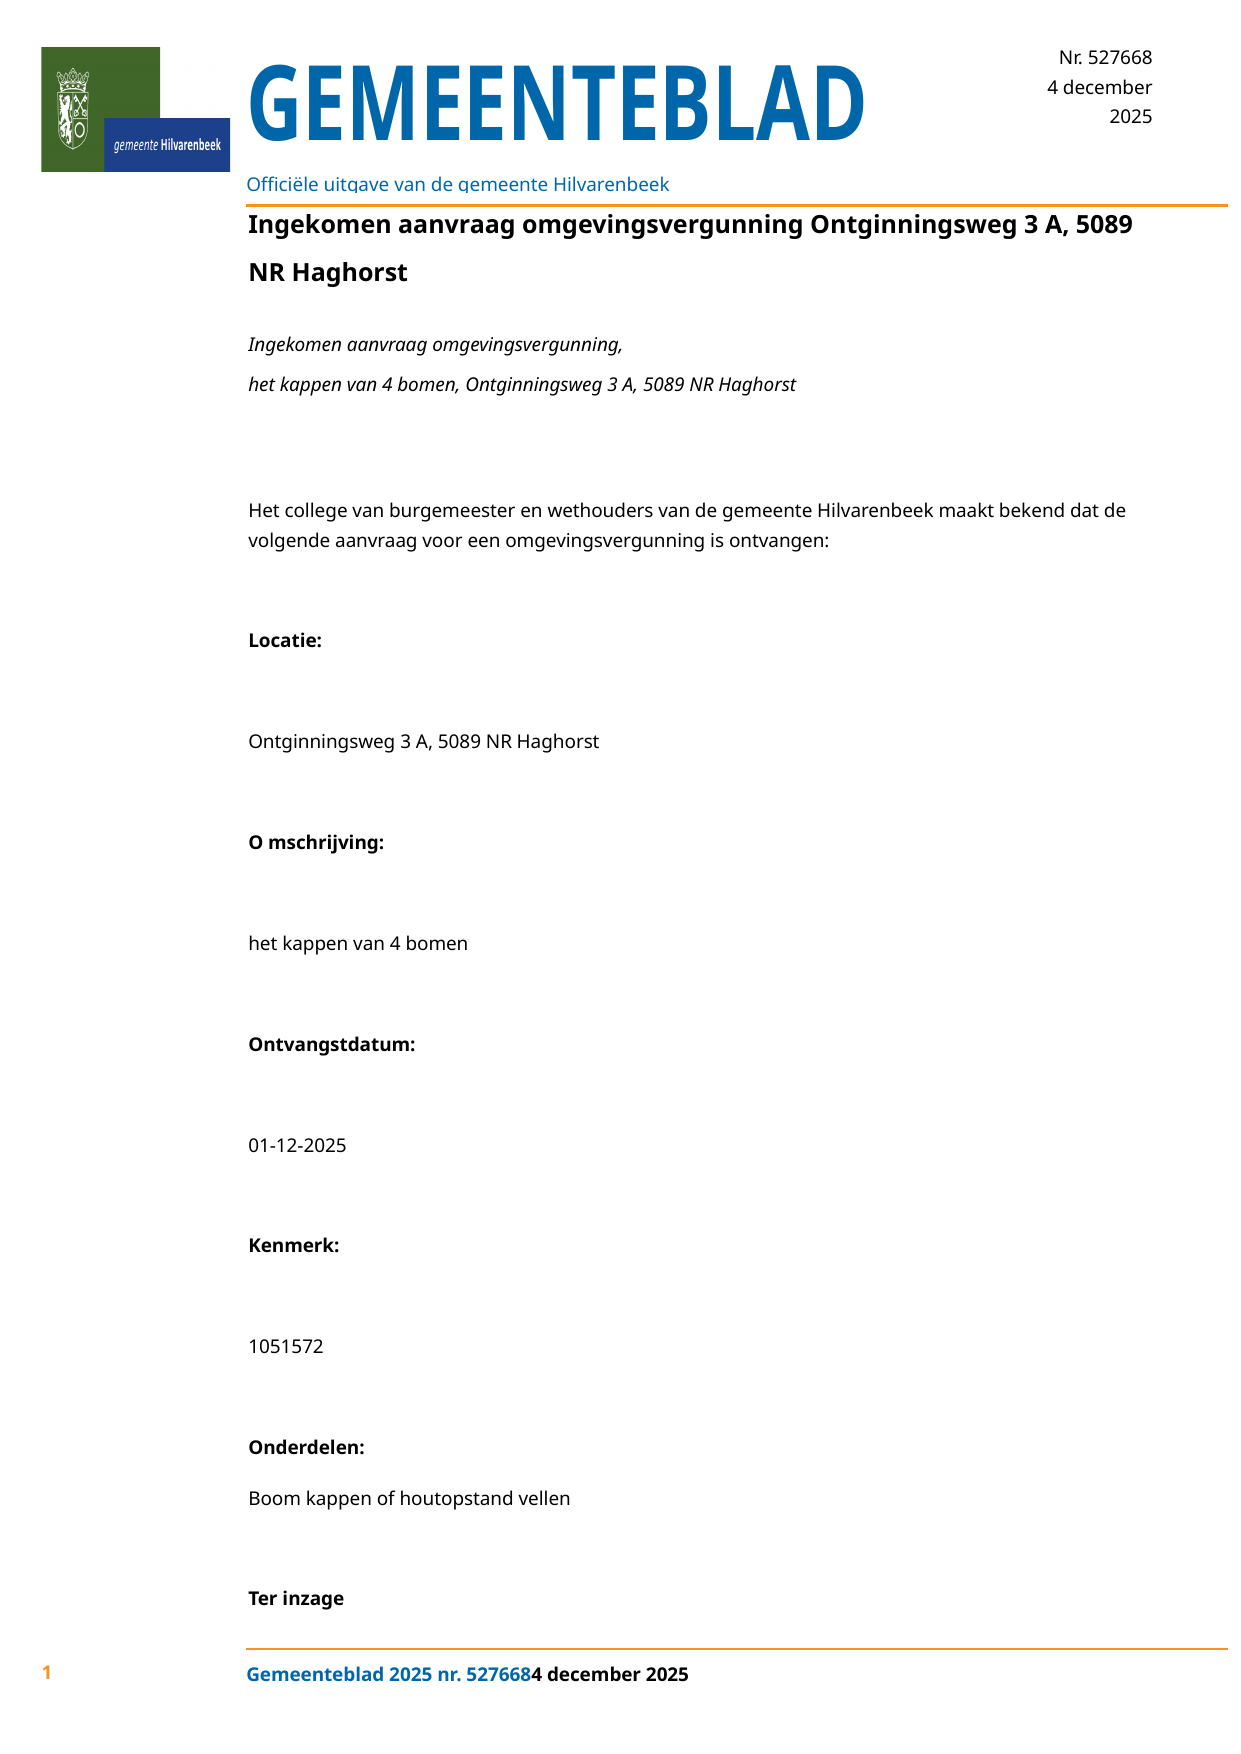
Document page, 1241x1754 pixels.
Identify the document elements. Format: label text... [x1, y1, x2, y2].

text het kappen van 4 bomen, Ontginningsweg 3 A, 5089 NR Haghorst [248, 371, 1152, 396]
text Onderdelen: [248, 1434, 1152, 1460]
text Ingekomen aanvraag omgevingsvergunning, [248, 331, 1152, 357]
text Ontvangstdatum: [248, 1031, 1152, 1057]
text Kenmerk: [248, 1233, 1152, 1258]
picture [41, 47, 231, 172]
text het kappen van 4 bomen [248, 930, 1152, 956]
text O mschrijving: [248, 829, 1152, 855]
text Ontginningsweg 3 A, 5089 NR Haghorst [248, 728, 1152, 754]
text Locatie: [248, 628, 1152, 653]
text 01-12-2025 [248, 1132, 1152, 1158]
text Het college van burgemeester en wethouders van de gemeente Hilvarenbeek maakt bekend dat de volgende aanvraag voor een omgevingsvergunning is ontvangen: [248, 497, 1152, 553]
text Boom kappen of houtopstand vellen [248, 1485, 1152, 1511]
text 1051572 [248, 1333, 1152, 1359]
text Ter inzage [248, 1586, 1152, 1611]
text Ingekomen aanvraag omgevingsvergunning Ontginningsweg 3 A, 5089 NR Haghorst [248, 207, 1152, 288]
